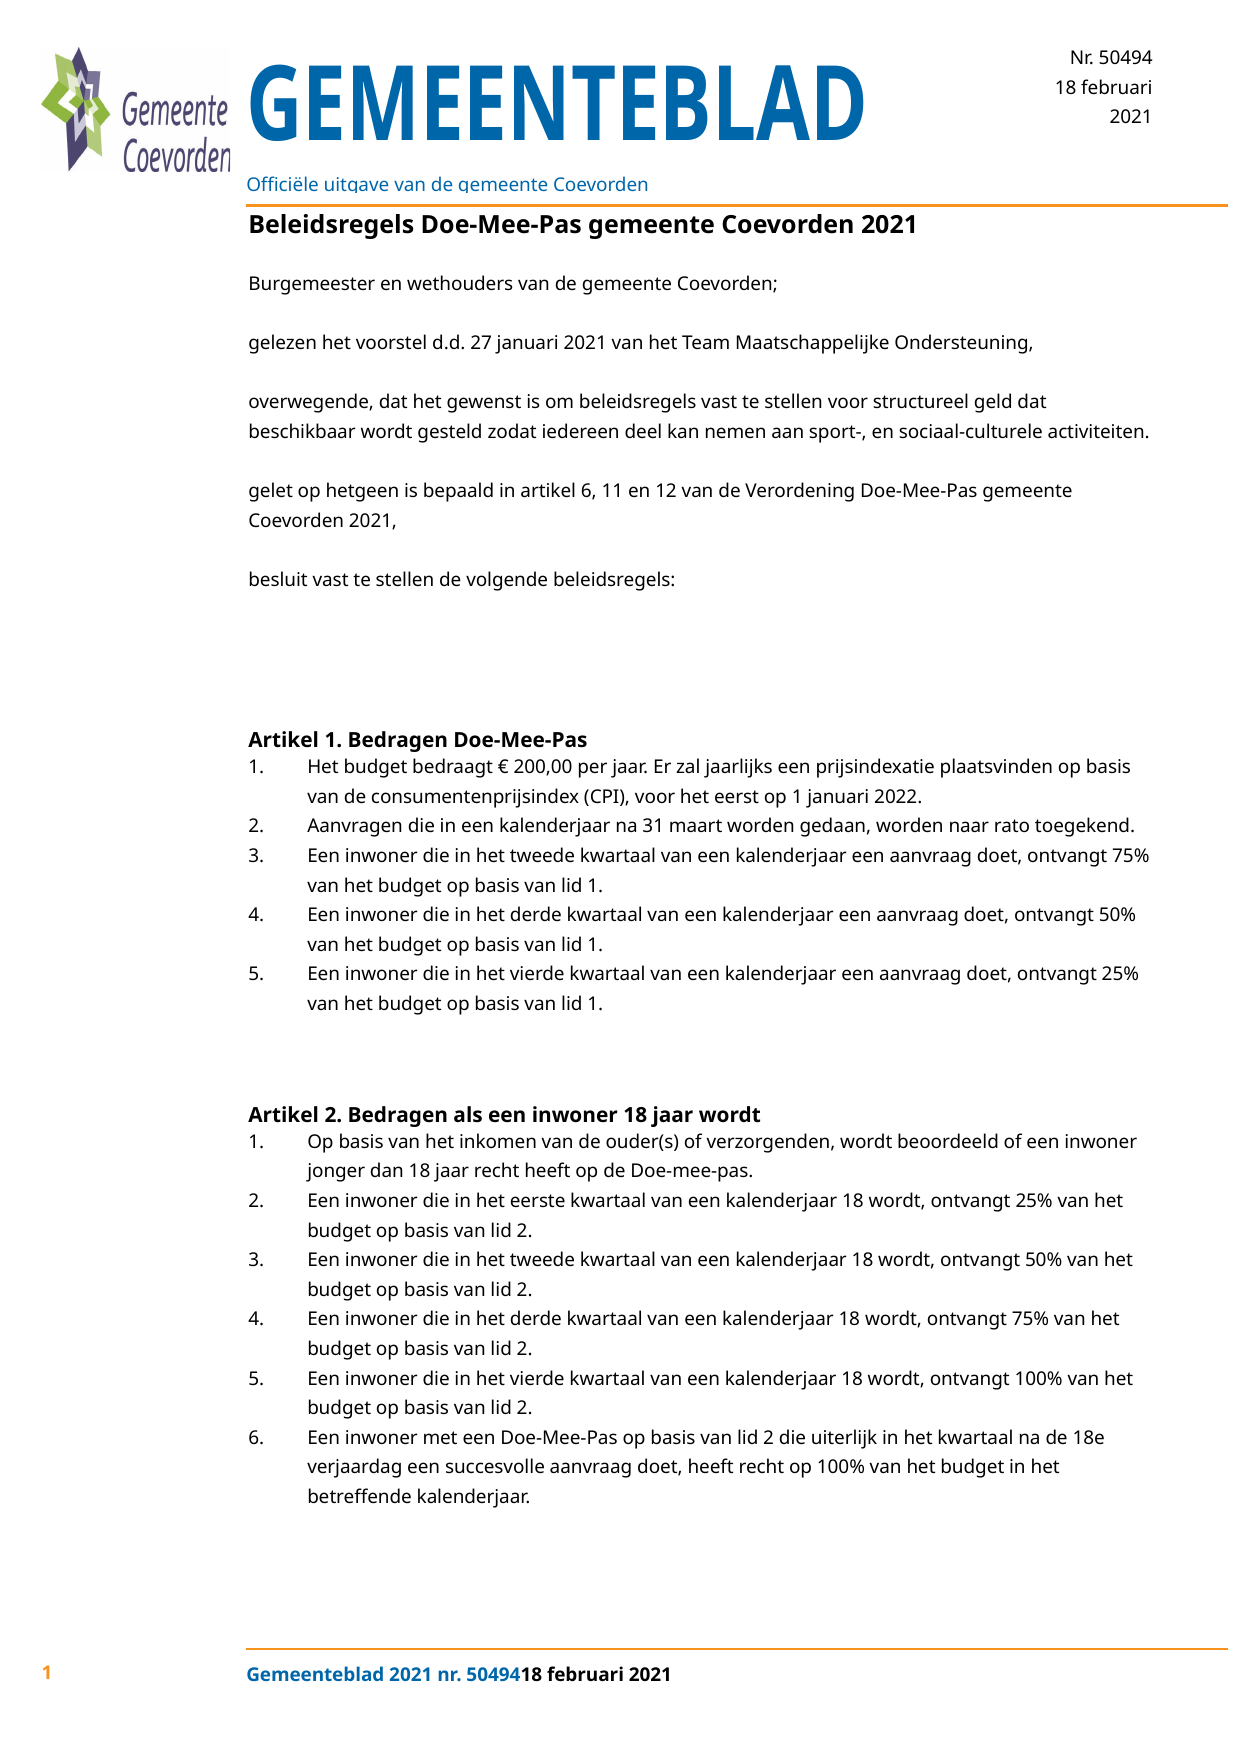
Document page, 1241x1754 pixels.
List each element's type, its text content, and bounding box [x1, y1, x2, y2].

text Burgemeester en wethouders van de gemeente Coevorden; [248, 270, 1152, 296]
list Een inwoner die in het tweede kwartaal van een kalenderjaar een aanvraag doet, ontvangt 75% van het budget op basis van lid 1. [248, 842, 1152, 897]
list Een inwoner die in het vierde kwartaal van een kalenderjaar een aanvraag doet, ontvangt 25% van het budget op basis van lid 1. [248, 961, 1152, 1016]
list Het budget bedraagt € 200,00 per jaar. Er zal jaarlijks een prijsindexatie plaatsvinden op basis van de consumentenprijsindex (CPI), voor het eerst op 1 januari 2022. [248, 753, 1152, 809]
text Artikel 1. Bedragen Doe-Mee-Pas [248, 725, 1152, 753]
list Aanvragen die in een kalenderjaar na 31 maart worden gedaan, worden naar rato toegekend. [248, 813, 1152, 838]
list Een inwoner die in het tweede kwartaal van een kalenderjaar 18 wordt, ontvangt 50% van het budget op basis van lid 2. [248, 1246, 1152, 1302]
list Een inwoner die in het eerste kwartaal van een kalenderjaar 18 wordt, ontvangt 25% van het budget op basis van lid 2. [248, 1187, 1152, 1243]
list Een inwoner die in het vierde kwartaal van een kalenderjaar 18 wordt, ontvangt 100% van het budget op basis van lid 2. [248, 1365, 1152, 1420]
text besluit vast te stellen de volgende beleidsregels: [248, 566, 1152, 592]
text gelezen het voorstel d.d. 27 januari 2021 van het Team Maatschappelijke Ondersteuning, [248, 329, 1152, 355]
text overwegende, dat het gewenst is om beleidsregels vast te stellen voor structureel geld dat beschikbaar wordt gesteld zodat iedereen deel kan nemen aan sport-, en sociaal-culturele activiteiten. [248, 389, 1152, 444]
picture [41, 47, 231, 172]
text gelet op hetgeen is bepaald in artikel 6, 11 en 12 van de Verordening Doe-Mee-Pas gemeente Coevorden 2021, [248, 477, 1152, 533]
text Beleidsregels Doe-Mee-Pas gemeente Coevorden 2021 [248, 207, 1152, 241]
list Een inwoner die in het derde kwartaal van een kalenderjaar 18 wordt, ontvangt 75% van het budget op basis van lid 2. [248, 1306, 1152, 1361]
list Een inwoner die in het derde kwartaal van een kalenderjaar een aanvraag doet, ontvangt 50% van het budget op basis van lid 1. [248, 901, 1152, 957]
list Op basis van het inkomen van de ouder(s) of verzorgenden, wordt beoordeeld of een inwoner jonger dan 18 jaar recht heeft op de Doe-mee-pas. [248, 1128, 1152, 1183]
text Artikel 2. Bedragen als een inwoner 18 jaar wordt [248, 1100, 1152, 1128]
list Een inwoner met een Doe-Mee-Pas op basis van lid 2 die uiterlijk in het kwartaal na de 18e verjaardag een succesvolle aanvraag doet, heeft recht op 100% van het budget in het betreffende kalenderjaar. [248, 1424, 1152, 1509]
